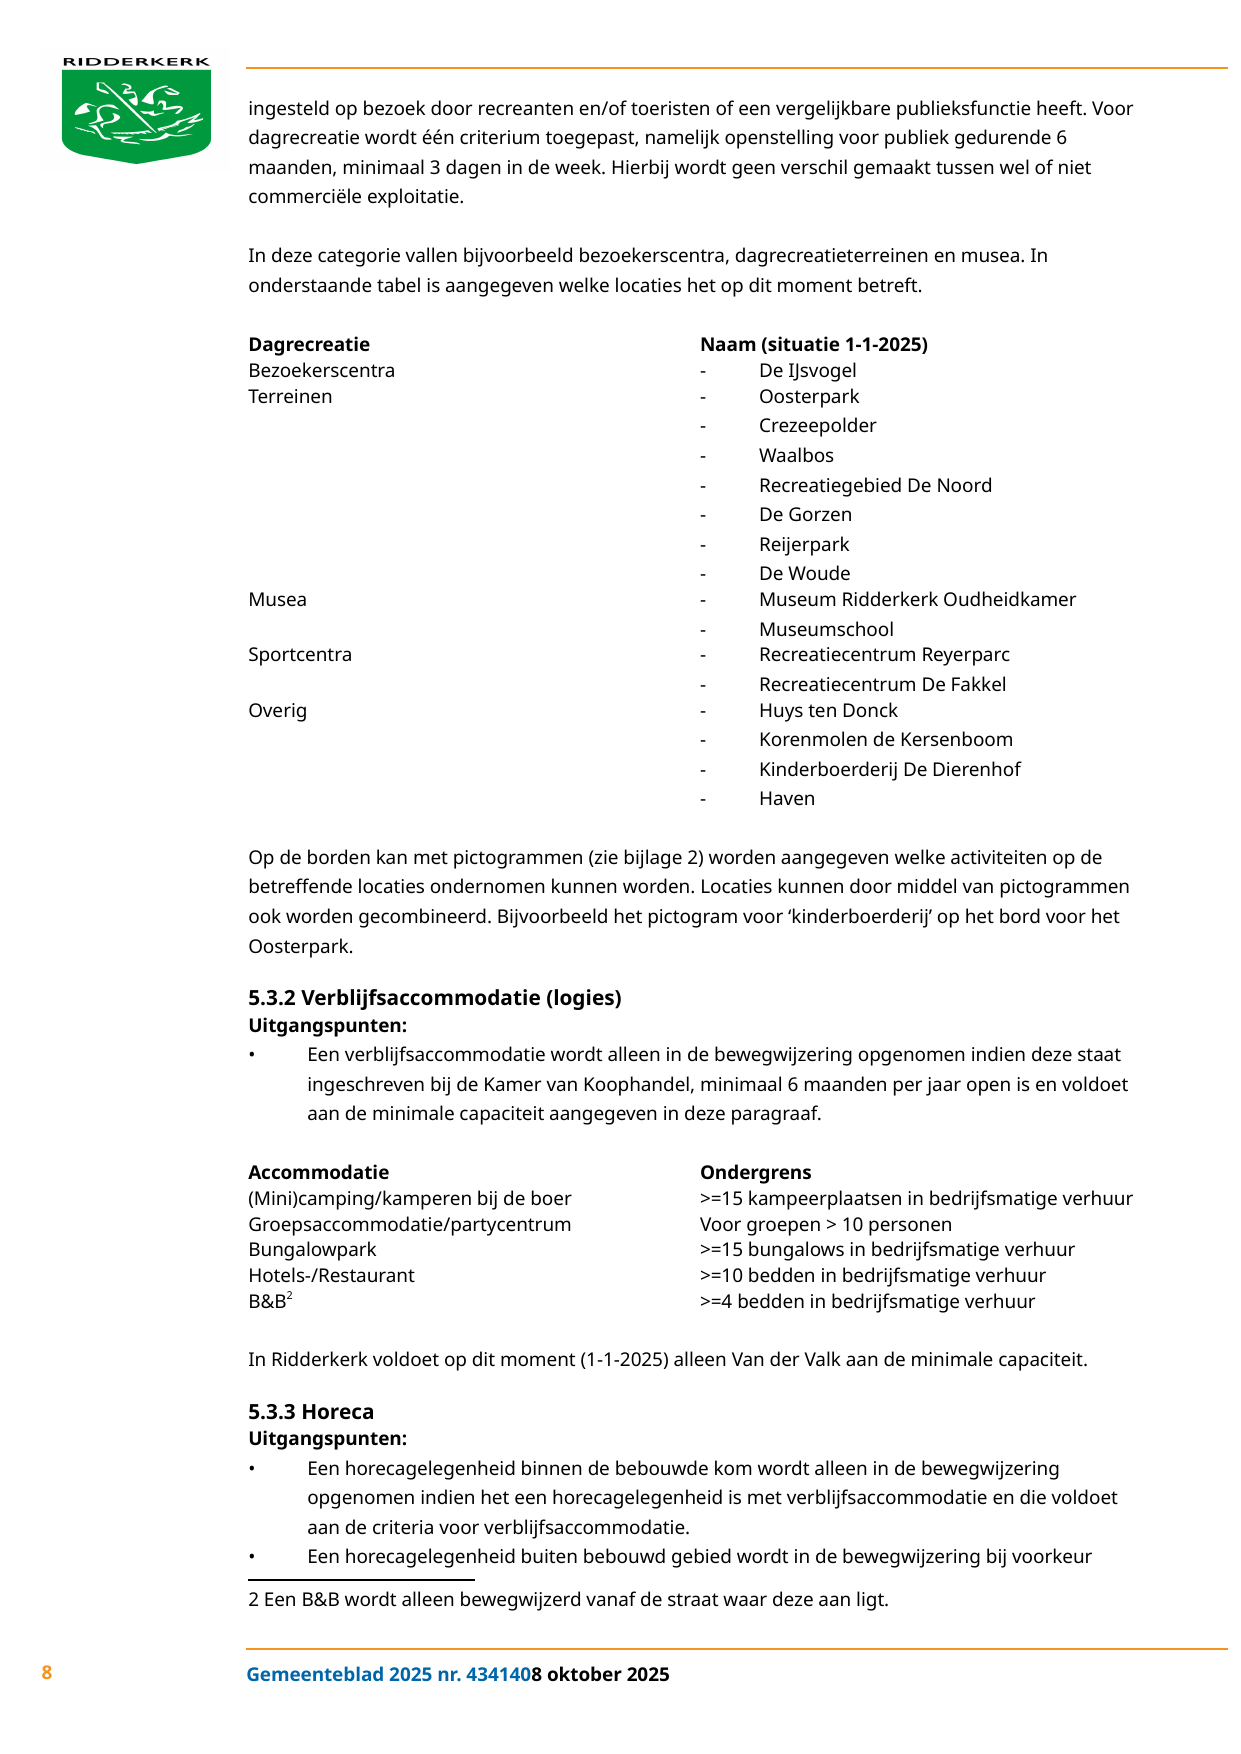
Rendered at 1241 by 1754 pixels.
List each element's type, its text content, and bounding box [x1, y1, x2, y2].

text 5.3.3 Horeca [248, 1397, 1152, 1425]
table_cell >=10 bedden in bedrijfsmatige verhuur [700, 1262, 1152, 1288]
table_cell Oosterpark Crezeepolder Waalbos Recreatiegebied De Noord De Gorzen Reijerpark De Woude [700, 383, 1152, 586]
table_header Naam (situatie 1-1-2025) [700, 332, 1152, 357]
table_header Dagrecreatie [248, 332, 700, 357]
table_cell Voor groepen > 10 personen [700, 1211, 1152, 1236]
table_cell B&B [248, 1288, 700, 1314]
table_cell Museum Ridderkerk Oudheidkamer Museumschool [700, 586, 1152, 642]
table_cell Terreinen [248, 383, 700, 586]
table_cell Groepsaccommodatie/partycentrum [248, 1211, 700, 1236]
text 5.3.2 Verblijfsaccommodatie (logies) [248, 983, 1152, 1012]
table_cell Huys ten Donck Korenmolen de Kersenboom Kinderboerderij De Dierenhof Haven [700, 697, 1152, 811]
table_cell Hotels-/Restaurant [248, 1262, 700, 1288]
picture [41, 47, 231, 172]
table_cell Bezoekerscentra [248, 357, 700, 383]
text In deze categorie vallen bijvoorbeeld bezoekerscentra, dagrecreatieterreinen en musea. In onderstaande tabel is aangegeven welke locaties het op dit moment betreft. [248, 243, 1152, 298]
text Op de borden kan met pictogrammen (zie bijlage 2) worden aangegeven welke activiteiten op de betreffende locaties ondernomen kunnen worden. Locaties kunnen door middel van pictogrammen ook worden gecombineerd. Bijvoorbeeld het pictogram voor ‘kinderboerderij’ op het bord voor het Oosterpark. [248, 844, 1152, 959]
table_cell Sportcentra [248, 642, 700, 697]
table_cell De IJsvogel [700, 357, 1152, 383]
text In Ridderkerk voldoet op dit moment (1-1-2025) alleen Van der Valk aan de minimale capaciteit. [248, 1346, 1152, 1372]
table_cell >=4 bedden in bedrijfsmatige verhuur [700, 1288, 1152, 1314]
table_header Accommodatie [248, 1159, 700, 1185]
table_cell Overig [248, 697, 700, 811]
table_cell (Mini)camping/kamperen bij de boer [248, 1185, 700, 1211]
table_header Uitgangspunten: Een verblijfsaccommodatie wordt alleen in de bewegwijzering opgenomen indien deze staat ingeschreven bij de Kamer van Koophandel, minimaal 6 maanden per jaar open is en voldoet aan de minimale capaciteit aangegeven in deze paragraaf. [248, 1012, 1152, 1126]
text ingesteld op bezoek door recreanten en/of toeristen of een vergelijkbare publieksfunctie heeft. Voor dagrecreatie wordt één criterium toegepast, namelijk openstelling voor publiek gedurende 6 maanden, minimaal 3 dagen in de week. Hierbij wordt geen verschil gemaakt tussen wel of niet commerciële exploitatie. [248, 95, 1152, 209]
table_cell Bungalowpark [248, 1236, 700, 1262]
table_cell Musea [248, 586, 700, 642]
table_cell Recreatiecentrum Reyerparc Recreatiecentrum De Fakkel [700, 642, 1152, 697]
table_cell >=15 bungalows in bedrijfsmatige verhuur [700, 1236, 1152, 1262]
table_header Ondergrens [700, 1159, 1152, 1185]
table_cell >=15 kampeerplaatsen in bedrijfsmatige verhuur [700, 1185, 1152, 1211]
table_header Uitgangspunten: Een horecagelegenheid binnen de bebouwde kom wordt alleen in de bewegwijzering opgenomen indien het een horecagelegenheid is met verblijfsaccommodatie en die voldoet aan de criteria voor verblijfsaccommodatie. Een horecagelegenheid buiten bebouwd gebied wordt in de bewegwijzering bij voorkeur [248, 1425, 1152, 1569]
